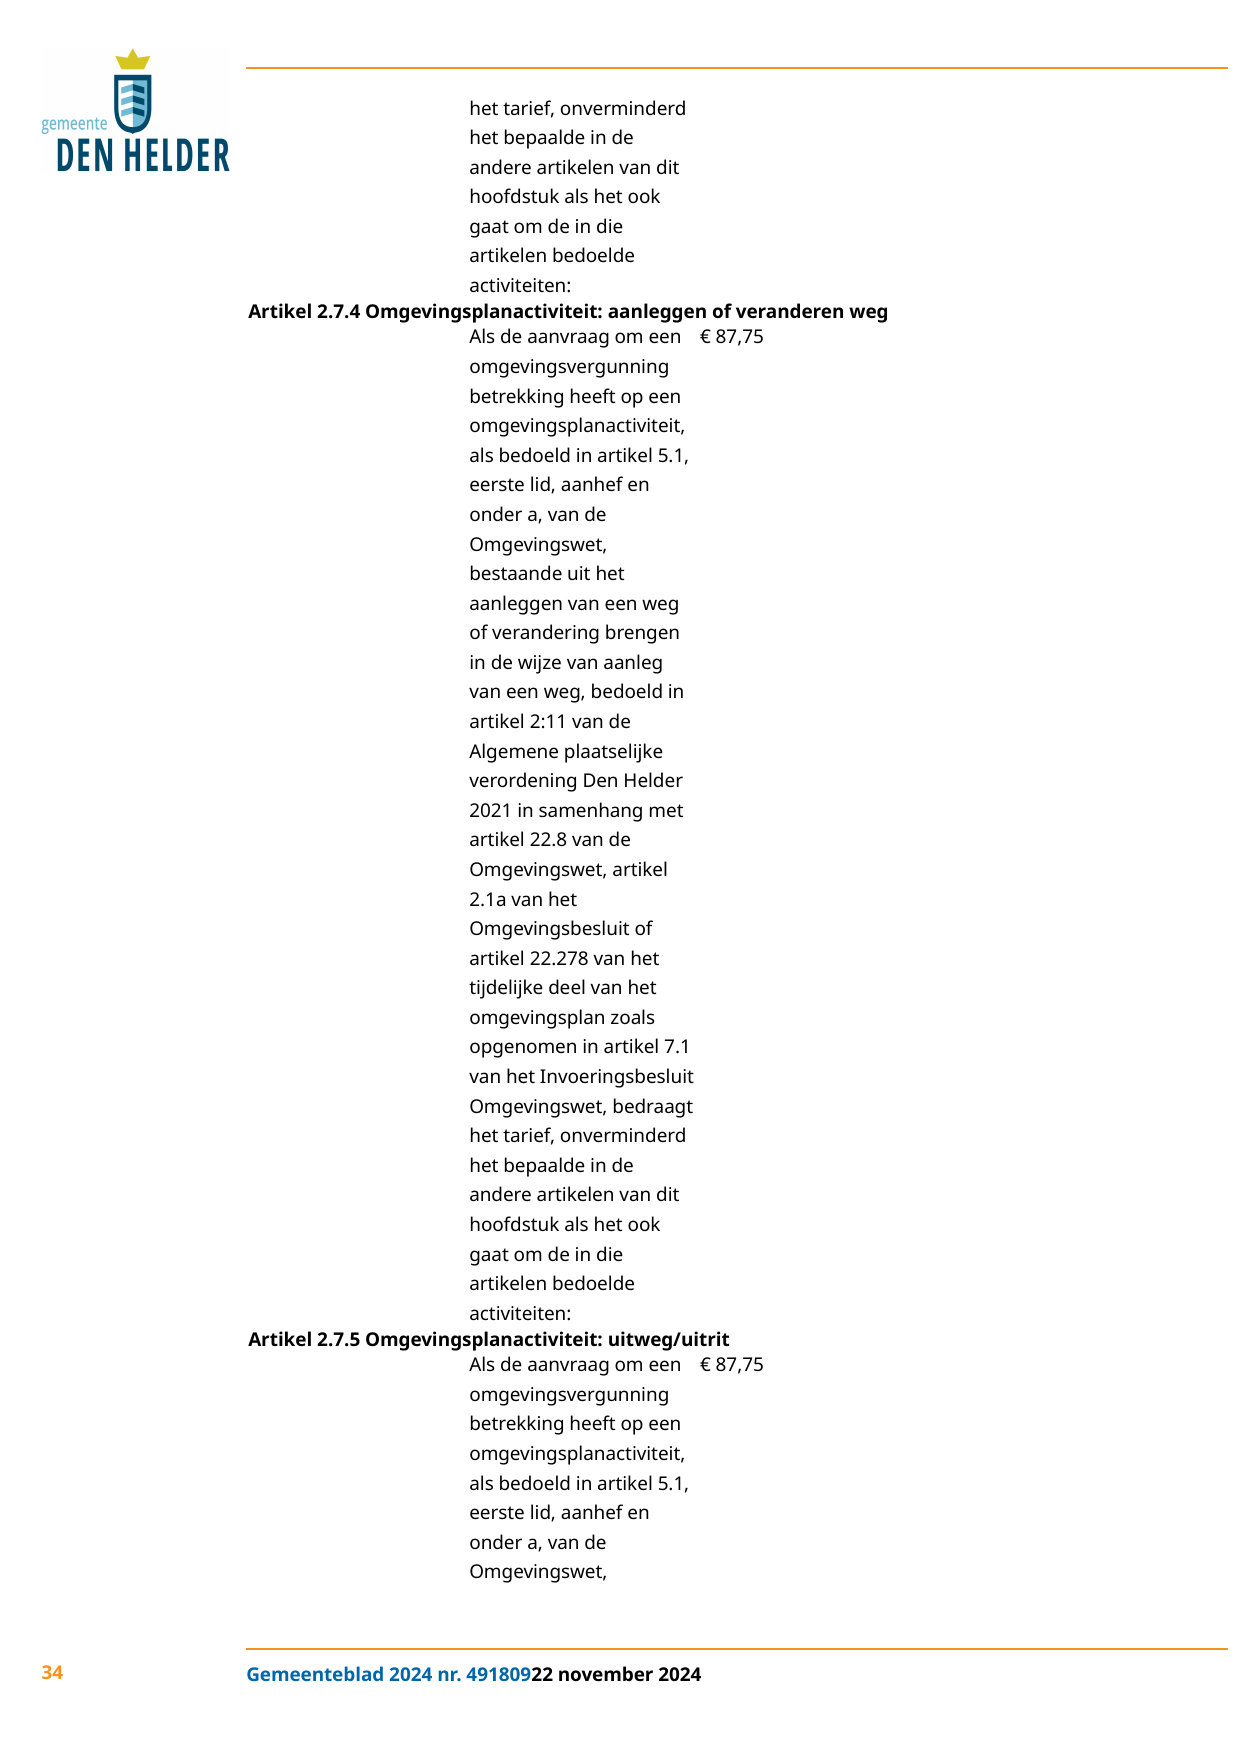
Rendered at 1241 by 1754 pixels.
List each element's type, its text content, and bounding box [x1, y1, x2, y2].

table_cell Artikel 2.7.4 Omgevingsplanactiviteit: aanleggen of veranderen weg [248, 298, 1152, 324]
picture [100, 154, 106, 172]
table_cell [931, 1351, 1152, 1584]
table_cell [248, 1351, 469, 1584]
table_cell [931, 95, 1152, 298]
table_cell € 87,75 [700, 324, 931, 1326]
picture [41, 47, 231, 172]
table_cell Als de aanvraag om een omgevingsvergunning betrekking heeft op een omgevingsplanactiviteit, als bedoeld in artikel 5.1, eerste lid, aanhef en onder a, van de Omgevingswet, [469, 1351, 700, 1584]
table_cell het tarief, onverminderd het bepaalde in de andere artikelen van dit hoofdstuk als het ook gaat om de in die artikelen bedoelde activiteiten: [469, 95, 700, 298]
table_cell [248, 324, 469, 1326]
table_cell € 87,75 [700, 1351, 931, 1584]
table_cell [700, 95, 931, 298]
table_cell Als de aanvraag om een omgevingsvergunning betrekking heeft op een omgevingsplanactiviteit, als bedoeld in artikel 5.1, eerste lid, aanhef en onder a, van de Omgevingswet, bestaande uit het aanleggen van een weg of verandering brengen in de wijze van aanleg van een weg, bedoeld in artikel 2:11 van de Algemene plaatselijke verordening Den Helder 2021 in samenhang met artikel 22.8 van de Omgevingswet, artikel 2.1a van het Omgevingsbesluit of artikel 22.278 van het tijdelijke deel van het omgevingsplan zoals opgenomen in artikel 7.1 van het Invoeringsbesluit Omgevingswet, bedraagt het tarief, onverminderd het bepaalde in de andere artikelen van dit hoofdstuk als het ook gaat om de in die artikelen bedoelde activiteiten: [469, 324, 700, 1326]
table_cell Artikel 2.7.5 Omgevingsplanactiviteit: uitweg/uitrit [248, 1326, 1152, 1351]
picture [182, 144, 187, 165]
picture [130, 157, 135, 172]
table_cell [248, 95, 469, 298]
picture [220, 160, 224, 172]
picture [63, 144, 68, 165]
table_cell [931, 324, 1152, 1326]
